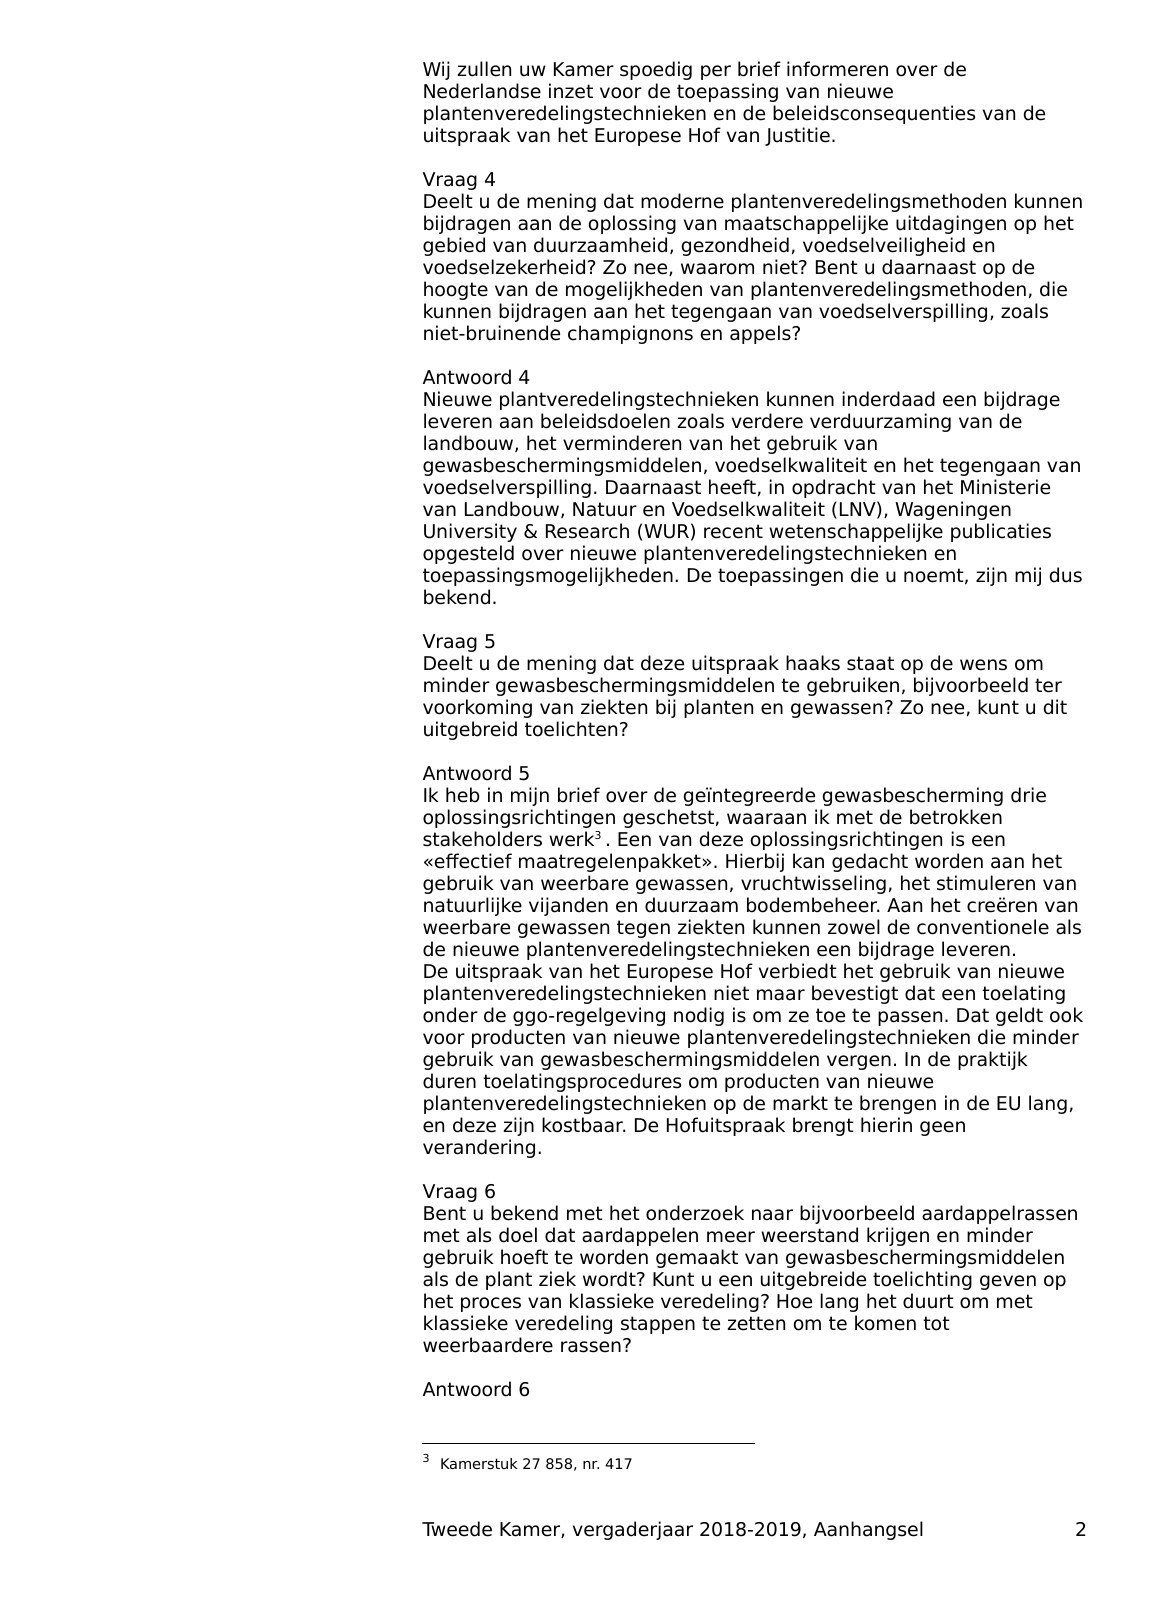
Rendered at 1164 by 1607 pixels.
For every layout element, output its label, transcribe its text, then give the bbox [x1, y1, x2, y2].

text Vraag 5 [422, 631, 1087, 653]
text Kamerstuk 27 858, nr. 417 [422, 1452, 1087, 1474]
text Ik heb in mijn brief over de geïntegreerde gewasbescherming drie oplossingsrichtingen geschetst, waaraan ik met de betrokken stakeholders werk. Een van deze oplossingsrichtingen is een «effectief maatregelenpakket». Hierbij kan gedacht worden aan het gebruik van weerbare gewassen, vruchtwisseling, het stimuleren van natuurlijke vijanden en duurzaam bodembeheer. Aan het creëren van weerbare gewassen tegen ziekten kunnen zowel de conventionele als de nieuwe plantenveredelingstechnieken een bijdrage leveren. [422, 785, 1087, 961]
text Vraag 6 [422, 1181, 1087, 1203]
text Deelt u de mening dat deze uitspraak haaks staat op de wens om minder gewasbeschermingsmiddelen te gebruiken, bijvoorbeeld ter voorkoming van ziekten bij planten en gewassen? Zo nee, kunt u dit uitgebreid toelichten? [422, 653, 1087, 741]
text Antwoord 6 [422, 1379, 1087, 1401]
text Bent u bekend met het onderzoek naar bijvoorbeeld aardappelrassen met als doel dat aardappelen meer weerstand krijgen en minder gebruik hoeft te worden gemaakt van gewasbeschermingsmiddelen als de plant ziek wordt? Kunt u een uitgebreide toelichting geven op het proces van klassieke veredeling? Hoe lang het duurt om met klassieke veredeling stappen te zetten om te komen tot weerbaardere rassen? [422, 1203, 1087, 1357]
text Nieuwe plantveredelingstechnieken kunnen inderdaad een bijdrage leveren aan beleidsdoelen zoals verdere verduurzaming van de landbouw, het verminderen van het gebruik van gewasbeschermingsmiddelen, voedselkwaliteit en het tegengaan van voedselverspilling. Daarnaast heeft, in opdracht van het Ministerie van Landbouw, Natuur en Voedselkwaliteit (LNV), Wageningen University & Research (WUR) recent wetenschappelijke publicaties opgesteld over nieuwe plantenveredelingstechnieken en toepassingsmogelijkheden. De toepassingen die u noemt, zijn mij dus bekend. [422, 389, 1087, 609]
text Wij zullen uw Kamer spoedig per brief informeren over de Nederlandse inzet voor de toepassing van nieuwe plantenveredelingstechnieken en de beleidsconsequenties van de uitspraak van het Europese Hof van Justitie. [422, 59, 1087, 147]
text Vraag 4 [422, 169, 1087, 191]
text Antwoord 5 [422, 763, 1087, 785]
text Deelt u de mening dat moderne plantenveredelingsmethoden kunnen bijdragen aan de oplossing van maatschappelijke uitdagingen op het gebied van duurzaamheid, gezondheid, voedselveiligheid en voedselzekerheid? Zo nee, waarom niet? Bent u daarnaast op de hoogte van de mogelijkheden van plantenveredelingsmethoden, die kunnen bijdragen aan het tegengaan van voedselverspilling, zoals niet-bruinende champignons en appels? [422, 191, 1087, 345]
text Antwoord 4 [422, 367, 1087, 389]
text De uitspraak van het Europese Hof verbiedt het gebruik van nieuwe plantenveredelingstechnieken niet maar bevestigt dat een toelating onder de ggo-regelgeving nodig is om ze toe te passen. Dat geldt ook voor producten van nieuwe plantenveredelingstechnieken die minder gebruik van gewasbeschermingsmiddelen vergen. In de praktijk duren toelatingsprocedures om producten van nieuwe plantenveredelingstechnieken op de markt te brengen in de EU lang, en deze zijn kostbaar. De Hofuitspraak brengt hierin geen verandering. [422, 961, 1087, 1159]
